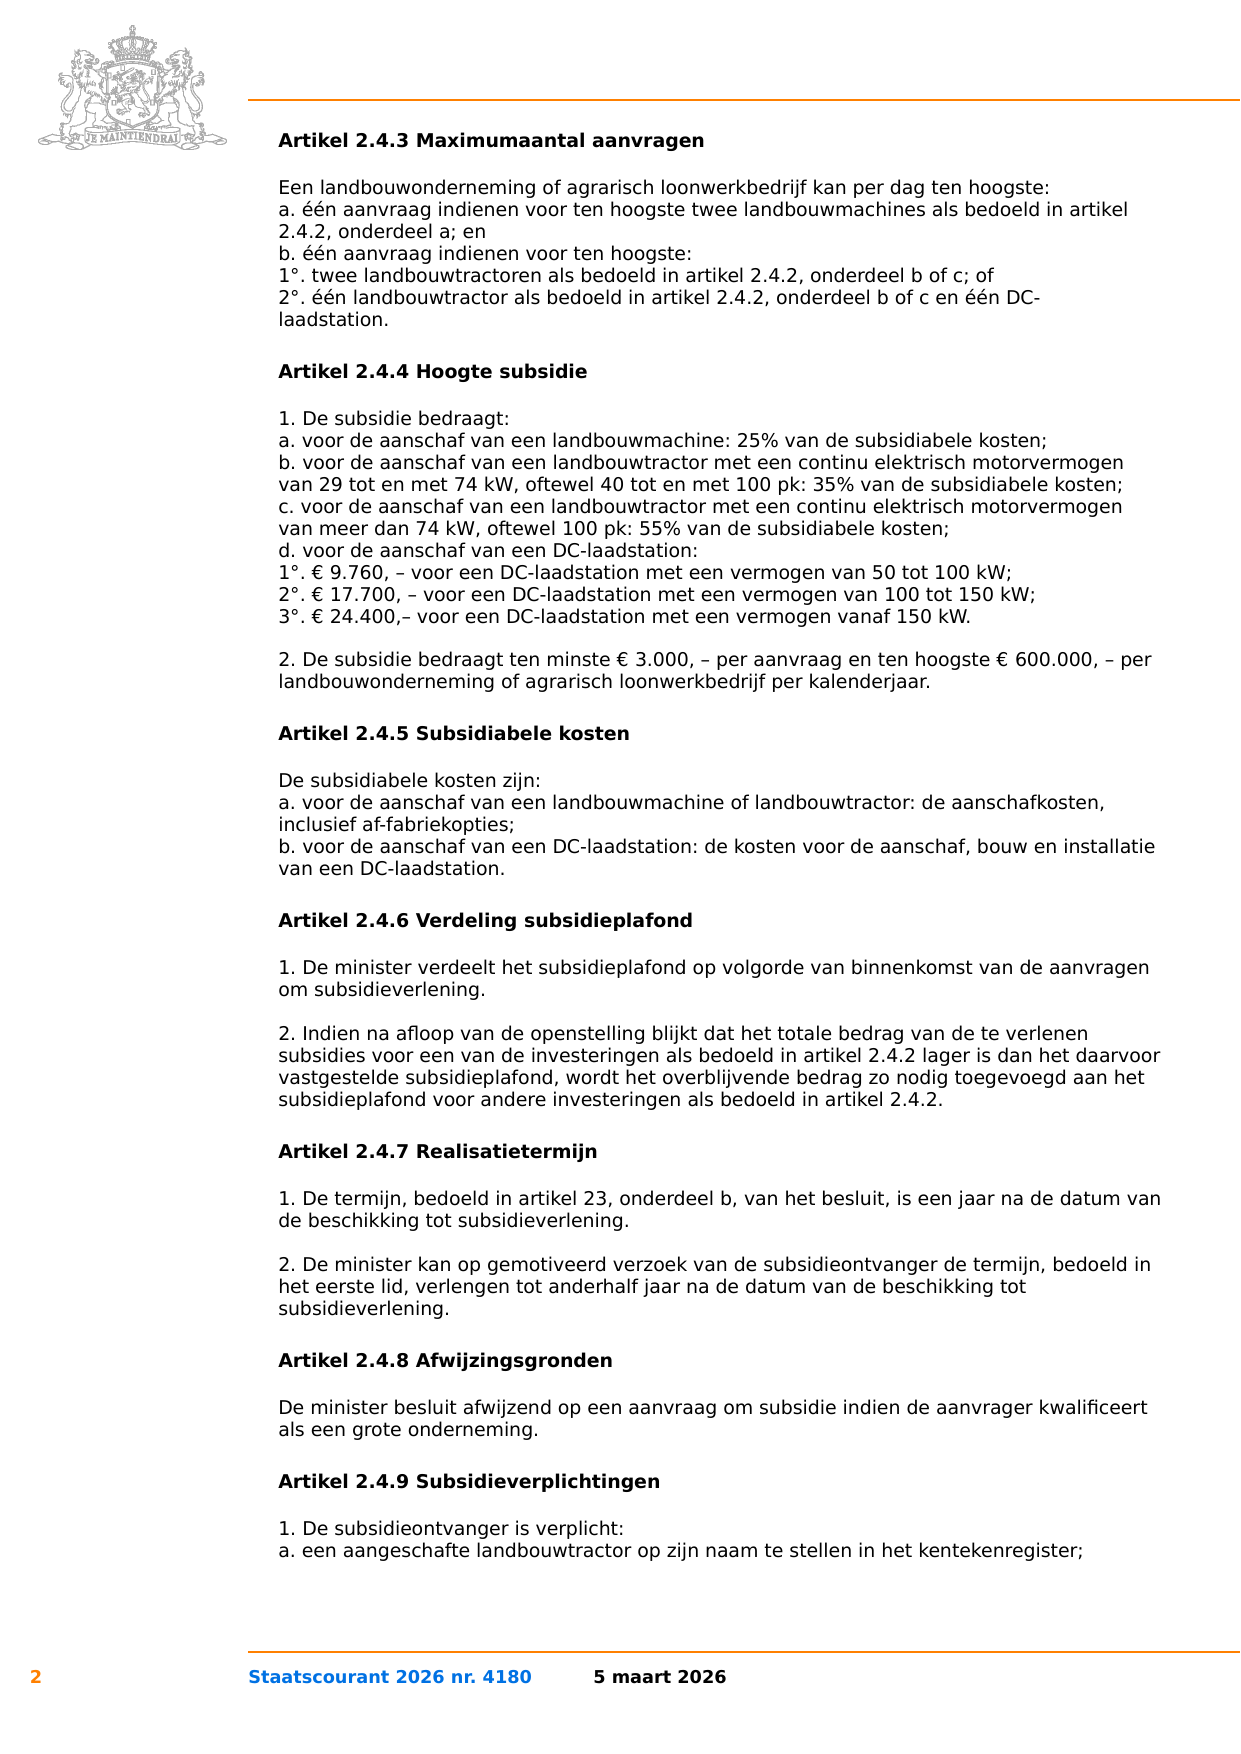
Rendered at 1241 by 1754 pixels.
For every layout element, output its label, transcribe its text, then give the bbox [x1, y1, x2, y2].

text 1. De subsidieontvanger is verplicht: [278, 1518, 1163, 1539]
subtitle Artikel 2.4.9 Subsidieverplichtingen [278, 1471, 1163, 1493]
text 1°. twee landbouwtractoren als bedoeld in artikel 2.4.2, onderdeel b of c; of [278, 265, 1163, 287]
subtitle Artikel 2.4.6 Verdeling subsidieplafond [278, 910, 1163, 932]
text a. voor de aanschaf van een landbouwmachine: 25% van de subsidiabele kosten; [278, 430, 1163, 452]
subtitle Artikel 2.4.5 Subsidiabele kosten [278, 723, 1163, 745]
text a. voor de aanschaf van een landbouwmachine of landbouwtractor: de aanschafkosten, inclusief af-fabriekopties; [278, 792, 1163, 836]
text 2°. € 17.700, – voor een DC-laadstation met een vermogen van 100 tot 150 kW; [278, 583, 1163, 606]
text c. voor de aanschaf van een landbouwtractor met een continu elektrisch motorvermogen van meer dan 74 kW, oftewel 100 pk: 55% van de subsidiabele kosten; [278, 496, 1163, 539]
text b. één aanvraag indienen voor ten hoogste: [278, 243, 1163, 265]
subtitle Artikel 2.4.4 Hoogte subsidie [278, 361, 1163, 383]
text 1. De termijn, bedoeld in artikel 23, onderdeel b, van het besluit, is een jaar na de datum van de beschikking tot subsidieverlening. [278, 1188, 1163, 1232]
text 2. De minister kan op gemotiveerd verzoek van de subsidieontvanger de termijn, bedoeld in het eerste lid, verlengen tot anderhalf jaar na de datum van de beschikking tot subsidieverlening. [278, 1254, 1163, 1320]
text a. een aangeschafte landbouwtractor op zijn naam te stellen in het kentekenregister; [278, 1539, 1163, 1562]
text 3°. € 24.400,– voor een DC-laadstation met een vermogen vanaf 150 kW. [278, 606, 1163, 627]
picture [38, 25, 227, 150]
subtitle Artikel 2.4.3 Maximumaantal aanvragen [278, 130, 1163, 152]
text 2°. één landbouwtractor als bedoeld in artikel 2.4.2, onderdeel b of c en één DC- [278, 287, 1163, 309]
text 2. Indien na afloop van de openstelling blijkt dat het totale bedrag van de te verlenen subsidies voor een van de investeringen als bedoeld in artikel 2.4.2 lager is dan het daarvoor vastgestelde subsidieplafond, wordt het overblijvende bedrag zo nodig toegevoegd aan het subsidieplafond voor andere investeringen als bedoeld in artikel 2.4.2. [278, 1023, 1163, 1111]
text 1. De minister verdeelt het subsidieplafond op volgorde van binnenkomst van de aanvragen om subsidieverlening. [278, 957, 1163, 1001]
text Een landbouwonderneming of agrarisch loonwerkbedrijf kan per dag ten hoogste: [278, 177, 1163, 199]
text b. voor de aanschaf van een DC-laadstation: de kosten voor de aanschaf, bouw en installatie van een DC-laadstation. [278, 836, 1163, 880]
text De subsidiabele kosten zijn: [278, 770, 1163, 792]
text 1°. € 9.760, – voor een DC-laadstation met een vermogen van 50 tot 100 kW; [278, 562, 1163, 583]
text d. voor de aanschaf van een DC-laadstation: [278, 539, 1163, 562]
subtitle Artikel 2.4.7 Realisatietermijn [278, 1141, 1163, 1163]
text De minister besluit afwijzend op een aanvraag om subsidie indien de aanvrager kwalificeert als een grote onderneming. [278, 1397, 1163, 1441]
text laadstation. [278, 309, 1163, 331]
text b. voor de aanschaf van een landbouwtractor met een continu elektrisch motorvermogen van 29 tot en met 74 kW, oftewel 40 tot en met 100 pk: 35% van de subsidiabele kosten; [278, 452, 1163, 496]
text a. één aanvraag indienen voor ten hoogste twee landbouwmachines als bedoeld in artikel 2.4.2, onderdeel a; en [278, 199, 1163, 243]
text 1. De subsidie bedraagt: [278, 408, 1163, 430]
subtitle Artikel 2.4.8 Afwijzingsgronden [278, 1350, 1163, 1372]
text 2. De subsidie bedraagt ten minste € 3.000, – per aanvraag en ten hoogste € 600.000, – per landbouwonderneming of agrarisch loonwerkbedrijf per kalenderjaar. [278, 649, 1163, 693]
